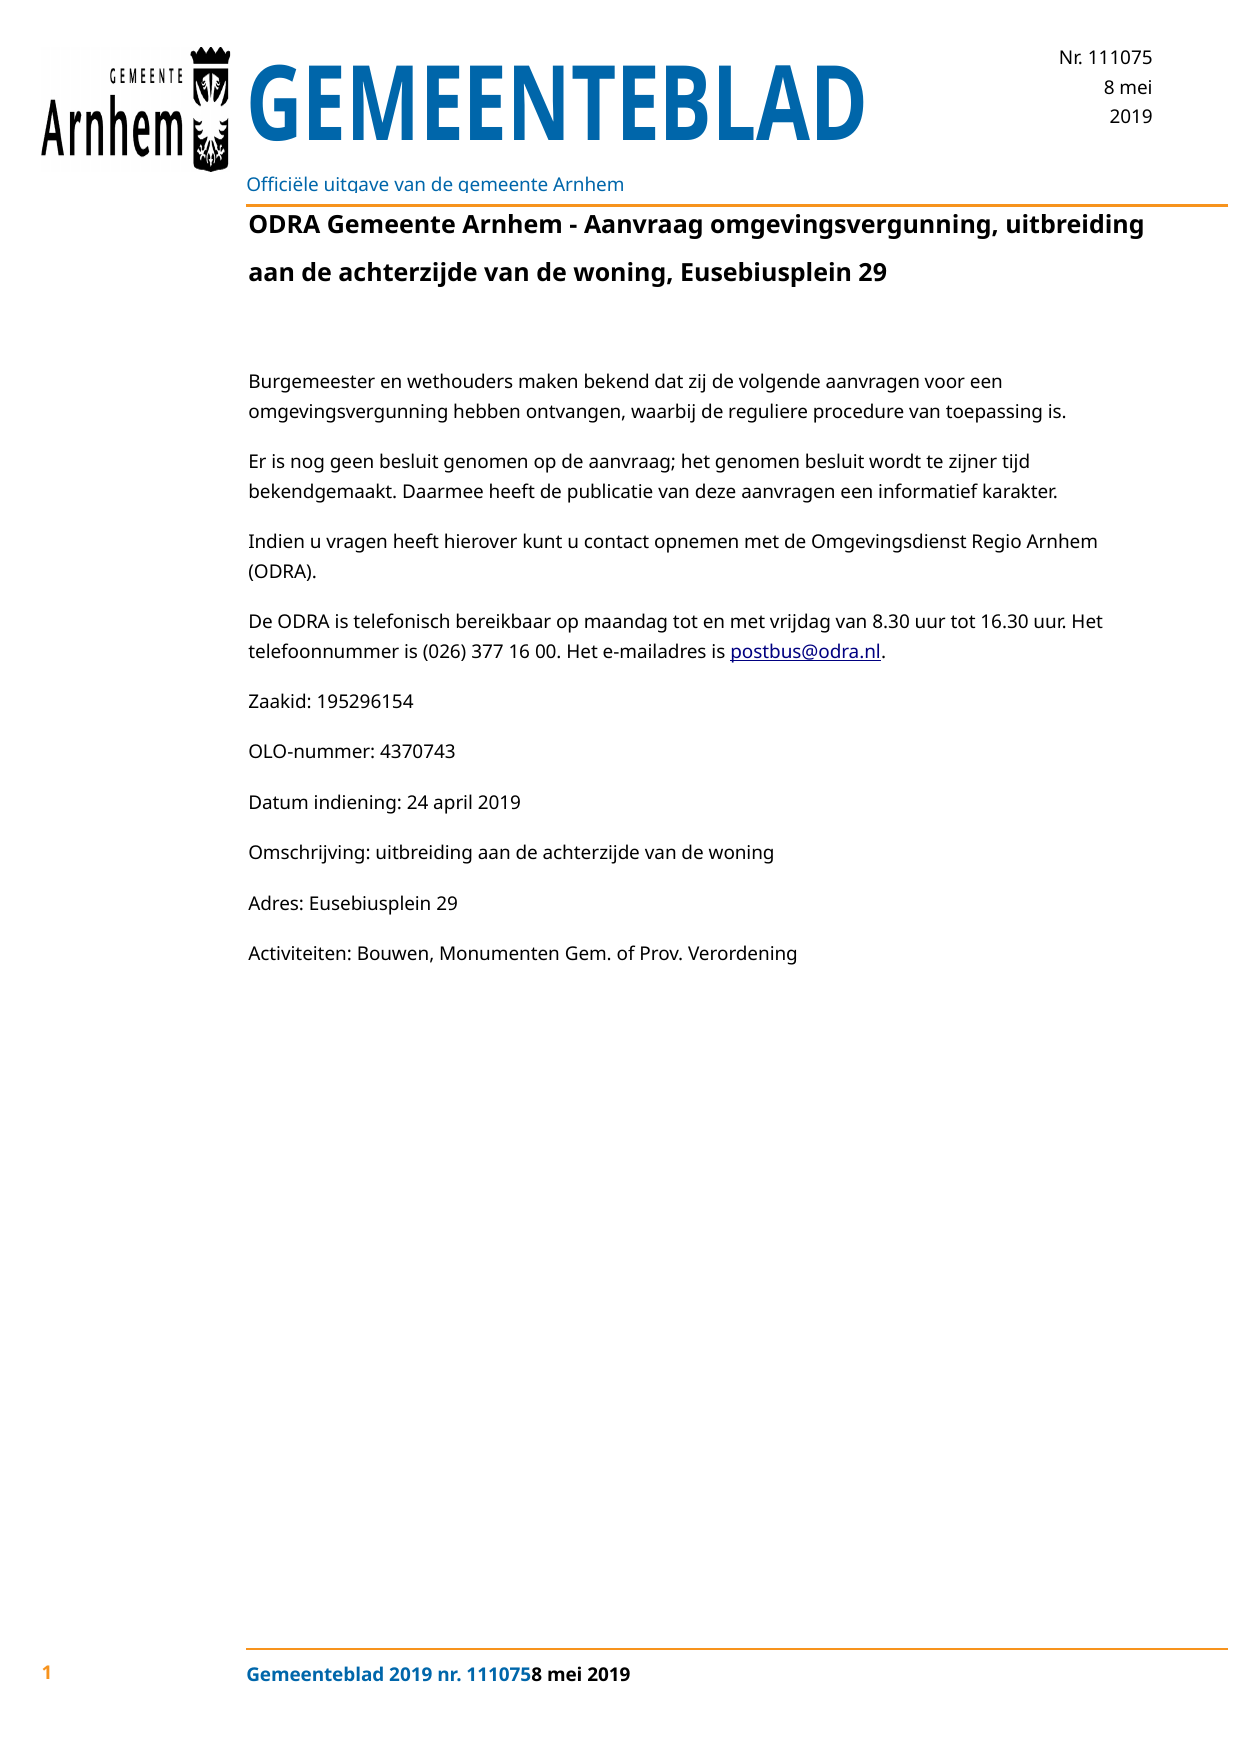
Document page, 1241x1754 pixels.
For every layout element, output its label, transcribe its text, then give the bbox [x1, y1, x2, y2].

text Zaakid: 195296154 [248, 688, 1152, 714]
text Adres: Eusebiusplein 29 [248, 890, 1152, 916]
text Indien u vragen heeft hierover kunt u contact opnemen met de Omgevingsdienst Regio Arnhem (ODRA). [248, 528, 1152, 584]
text Er is nog geen besluit genomen op de aanvraag; het genomen besluit wordt te zijner tijd bekendgemaakt. Daarmee heeft de publicatie van deze aanvragen een informatief karakter. [248, 448, 1152, 504]
text Datum indiening: 24 april 2019 [248, 789, 1152, 815]
text OLO-nummer: 4370743 [248, 739, 1152, 764]
picture [41, 47, 231, 172]
text ODRA Gemeente Arnhem - Aanvraag omgevingsvergunning, uitbreiding aan de achterzijde van de woning, Eusebiusplein 29 [248, 207, 1152, 288]
text De ODRA is telefonisch bereikbaar op maandag tot en met vrijdag van 8.30 uur tot 16.30 uur. Het telefoonnummer is (026) 377 16 00. Het e-mailadres is postbus@odra.nl. [248, 608, 1152, 664]
text Omschrijving: uitbreiding aan de achterzijde van de woning [248, 839, 1152, 865]
text Activiteiten: Bouwen, Monumenten Gem. of Prov. Verordening [248, 940, 1152, 966]
text Burgemeester en wethouders maken bekend dat zij de volgende aanvragen voor een omgevingsvergunning hebben ontvangen, waarbij de reguliere procedure van toepassing is. [248, 368, 1152, 424]
